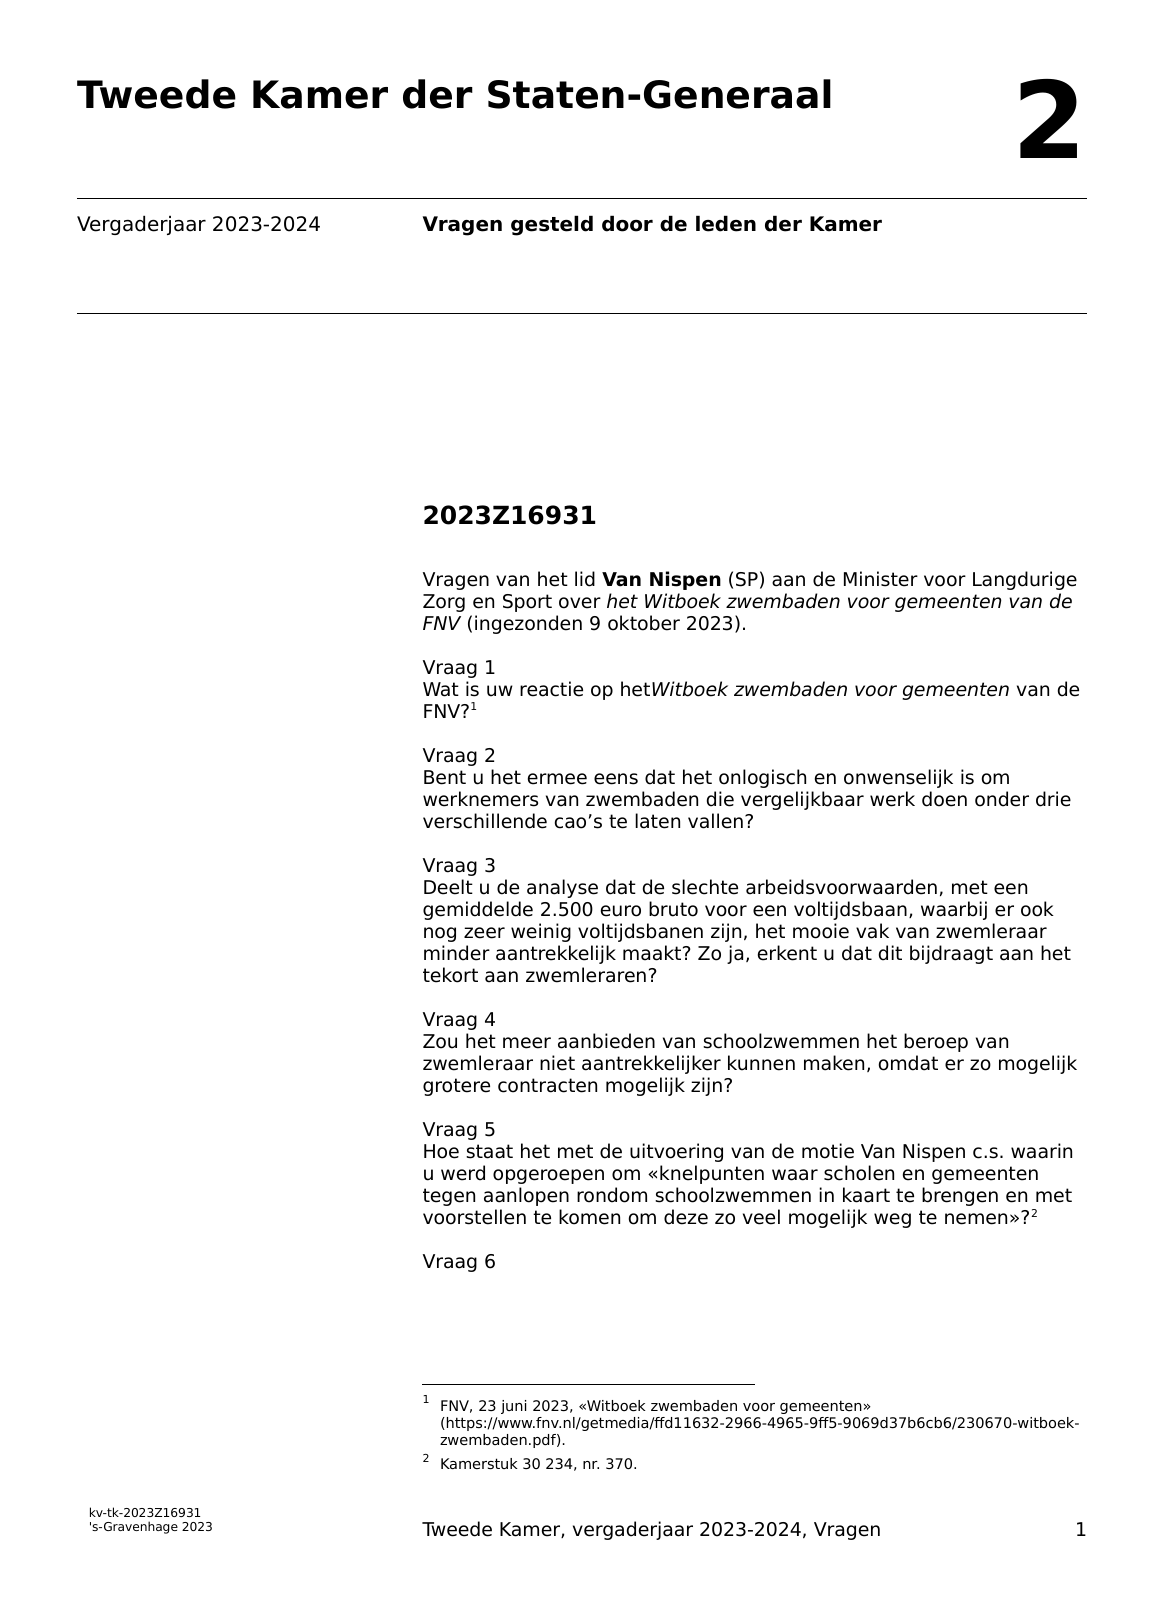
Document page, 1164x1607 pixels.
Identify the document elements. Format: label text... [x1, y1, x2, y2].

text Zou het meer aanbieden van schoolzwemmen het beroep van zwemleraar niet aantrekkelijker kunnen maken, omdat er zo mogelijk grotere contracten mogelijk zijn? [422, 1031, 1087, 1097]
text Vraag 4 [422, 1009, 1087, 1031]
table_header 2 [886, 59, 1087, 198]
text Vraag 1 [422, 657, 1087, 679]
text Wat is uw reactie op hetWitboek zwembaden voor gemeenten van de FNV? [422, 679, 1087, 723]
text kv-tk-2023Z16931 [88, 1506, 323, 1520]
text Deelt u de analyse dat de slechte arbeidsvoorwaarden, met een gemiddelde 2.500 euro bruto voor een voltijdsbaan, waarbij er ook nog zeer weinig voltijdsbanen zijn, het mooie vak van zwemleraar minder aantrekkelijk maakt? Zo ja, erkent u dat dit bijdraagt aan het tekort aan zwemleraren? [422, 877, 1087, 987]
text Hoe staat het met de uitvoering van de motie Van Nispen c.s. waarin u werd opgeroepen om «knelpunten waar scholen en gemeenten tegen aanlopen rondom schoolzwemmen in kaart te brengen en met voorstellen te komen om deze zo veel mogelijk weg te nemen»? [422, 1141, 1087, 1229]
text Vraag 3 [422, 855, 1087, 877]
text Bent u het ermee eens dat het onlogisch en onwenselijk is om werknemers van zwembaden die vergelijkbaar werk doen onder drie verschillende cao’s te laten vallen? [422, 767, 1087, 833]
text Vraag 6 [422, 1251, 1087, 1273]
text 's-Gravenhage 2023 [88, 1520, 323, 1534]
text Kamerstuk 30 234, nr. 370. [422, 1452, 1087, 1474]
text Vraag 5 [422, 1119, 1087, 1141]
text 2023Z16931 [422, 501, 1087, 531]
text Vragen van het lid Van Nispen (SP) aan de Minister voor Langdurige Zorg en Sport over het Witboek zwembaden voor gemeenten van de FNV (ingezonden 9 oktober 2023). [422, 569, 1087, 635]
table_cell Vergaderjaar 2023-2024 [77, 199, 422, 313]
text Vraag 2 [422, 745, 1087, 767]
table_cell Vragen gesteld door de leden der Kamer [422, 199, 1087, 313]
text FNV, 23 juni 2023, «Witboek zwembaden voor gemeenten» (https://www.fnv.nl/getmedia/ffd11632-2966-4965-9ff5-9069d37b6cb6/230670-witboek-zwembaden.pdf). [422, 1393, 1087, 1449]
table_header Tweede Kamer der Staten-Generaal [77, 59, 886, 198]
